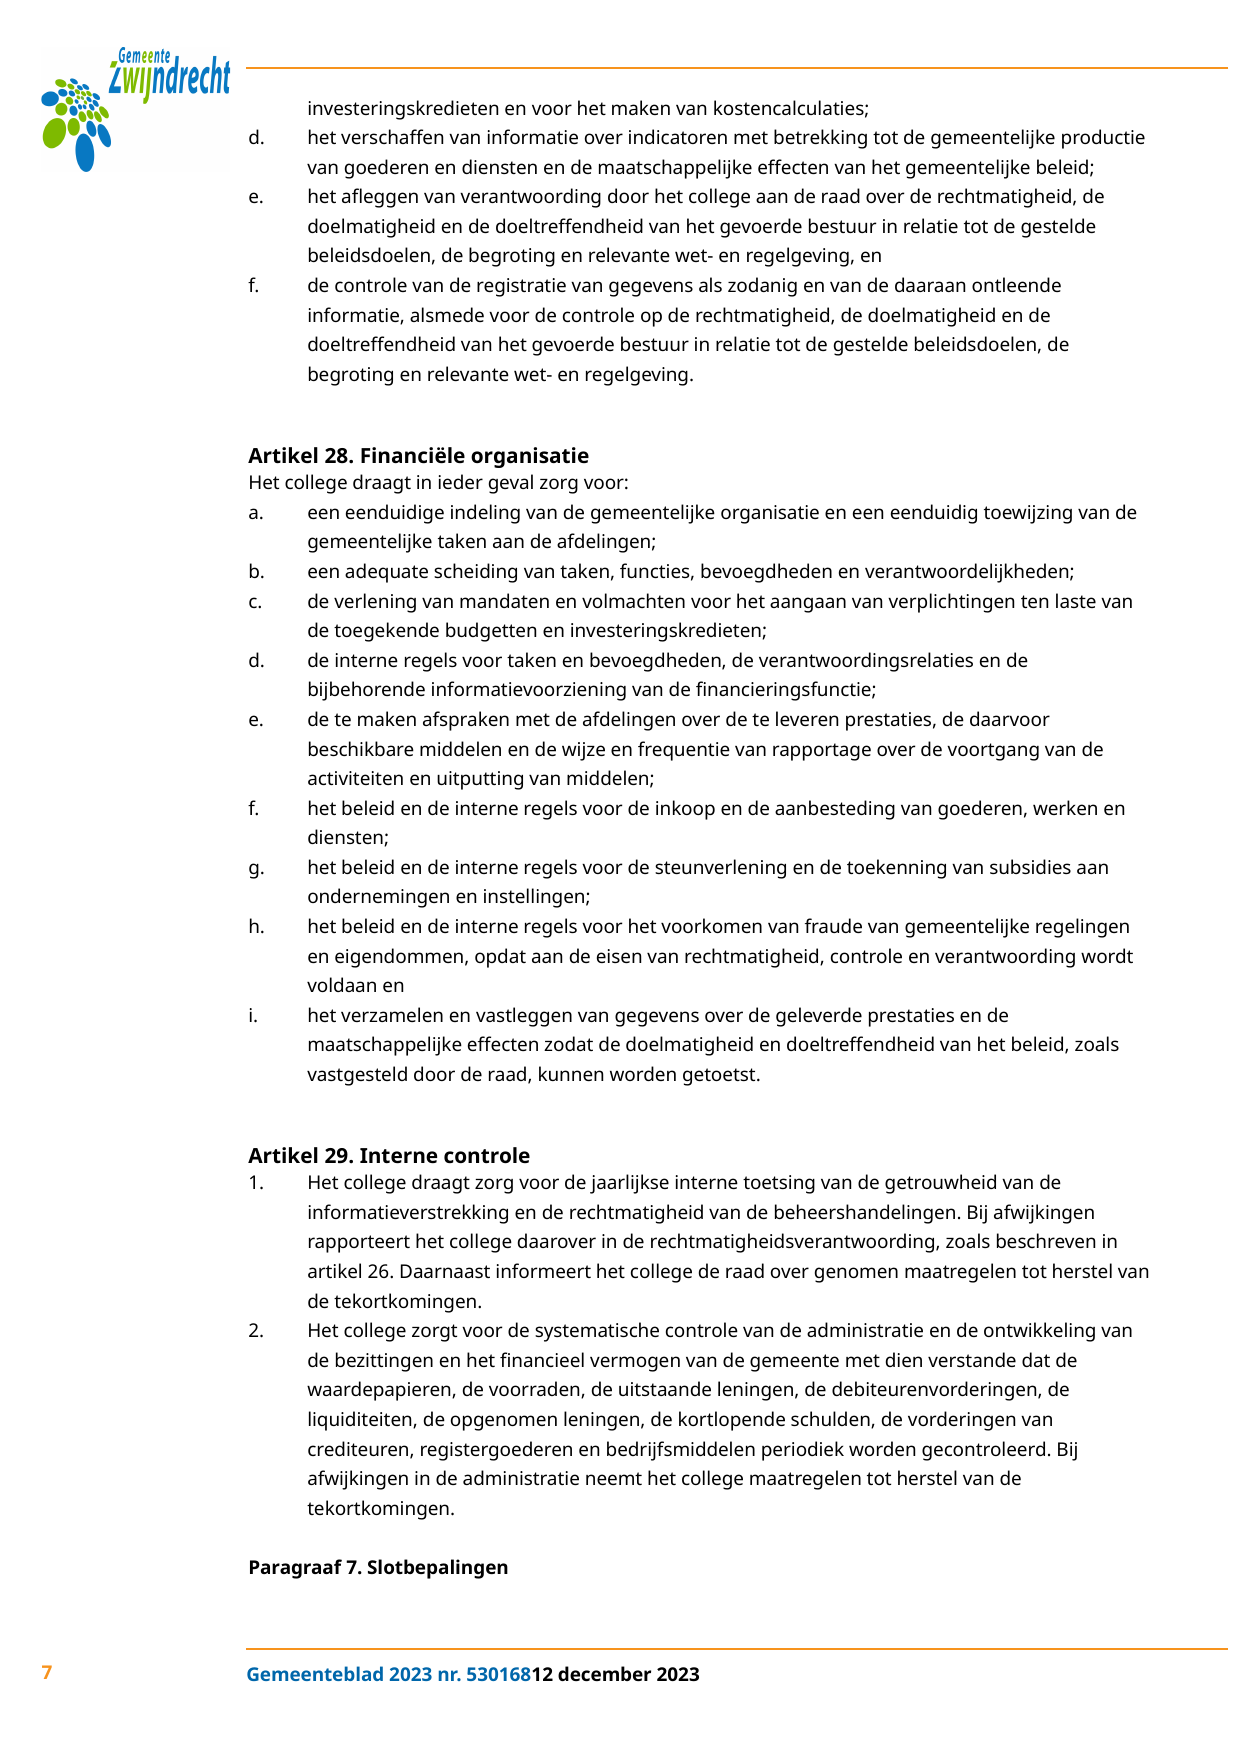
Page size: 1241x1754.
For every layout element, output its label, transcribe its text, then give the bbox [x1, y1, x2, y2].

list de controle van de registratie van gegevens als zodanig en van de daaraan ontleende informatie, alsmede voor de controle op de rechtmatigheid, de doelmatigheid en de doeltreffendheid van het gevoerde bestuur in relatie tot de gestelde beleidsdoelen, de begroting en relevante wet- en regelgeving. [248, 272, 1152, 387]
list het beleid en de interne regels voor het voorkomen van fraude van gemeentelijke regelingen en eigendommen, opdat aan de eisen van rechtmatigheid, controle en verantwoording wordt voldaan en [248, 913, 1152, 998]
list het beleid en de interne regels voor de inkoop en de aanbesteding van goederen, werken en diensten; [248, 795, 1152, 850]
list een eenduidige indeling van de gemeentelijke organisatie en een eenduidig toewijzing van de gemeentelijke taken aan de afdelingen; [248, 499, 1152, 554]
text Paragraaf 7. Slotbepalingen [248, 1554, 1152, 1580]
text Artikel 29. Interne controle [248, 1141, 1152, 1169]
list een adequate scheiding van taken, functies, bevoegdheden en verantwoordelijkheden; [248, 558, 1152, 584]
list de verlening van mandaten en volmachten voor het aangaan van verplichtingen ten laste van de toegekende budgetten en investeringskredieten; [248, 588, 1152, 643]
list het afleggen van verantwoording door het college aan de raad over de rechtmatigheid, de doelmatigheid en de doeltreffendheid van het gevoerde bestuur in relatie tot de gestelde beleidsdoelen, de begroting en relevante wet- en regelgeving, en [248, 183, 1152, 268]
list het verzamelen en vastleggen van gegevens over de geleverde prestaties en de maatschappelijke effecten zodat de doelmatigheid en doeltreffendheid van het beleid, zoals vastgesteld door de raad, kunnen worden getoetst. [248, 1002, 1152, 1087]
list de interne regels voor taken en bevoegdheden, de verantwoordingsrelaties en de bijbehorende informatievoorziening van de financieringsfunctie; [248, 647, 1152, 702]
list investeringskredieten en voor het maken van kostencalculaties; [248, 95, 1152, 121]
list het beleid en de interne regels voor de steunverlening en de toekenning van subsidies aan ondernemingen en instellingen; [248, 854, 1152, 909]
list de te maken afspraken met de afdelingen over de te leveren prestaties, de daarvoor beschikbare middelen en de wijze en frequentie van rapportage over de voortgang van de activiteiten en uitputting van middelen; [248, 706, 1152, 791]
text Het college draagt in ieder geval zorg voor: [248, 469, 1152, 495]
text Artikel 28. Financiële organisatie [248, 441, 1152, 469]
list het verschaffen van informatie over indicatoren met betrekking tot de gemeentelijke productie van goederen en diensten en de maatschappelijke effecten van het gemeentelijke beleid; [248, 124, 1152, 180]
list Het college draagt zorg voor de jaarlijkse interne toetsing van de getrouwheid van de informatieverstrekking en de rechtmatigheid van de beheershandelingen. Bij afwijkingen rapporteert het college daarover in de rechtmatigheidsverantwoording, zoals beschreven in artikel 26. Daarnaast informeert het college de raad over genomen maatregelen tot herstel van de tekortkomingen. [248, 1169, 1152, 1314]
list Het college zorgt voor de systematische controle van de administratie en de ontwikkeling van de bezittingen en het financieel vermogen van de gemeente met dien verstande dat de waardepapieren, de voorraden, de uitstaande leningen, de debiteurenvorderingen, de liquiditeiten, de opgenomen leningen, de kortlopende schulden, de vorderingen van crediteuren, registergoederen en bedrijfsmiddelen periodiek worden gecontroleerd. Bij afwijkingen in de administratie neemt het college maatregelen tot herstel van de tekortkomingen. [248, 1317, 1152, 1521]
picture [41, 47, 231, 172]
